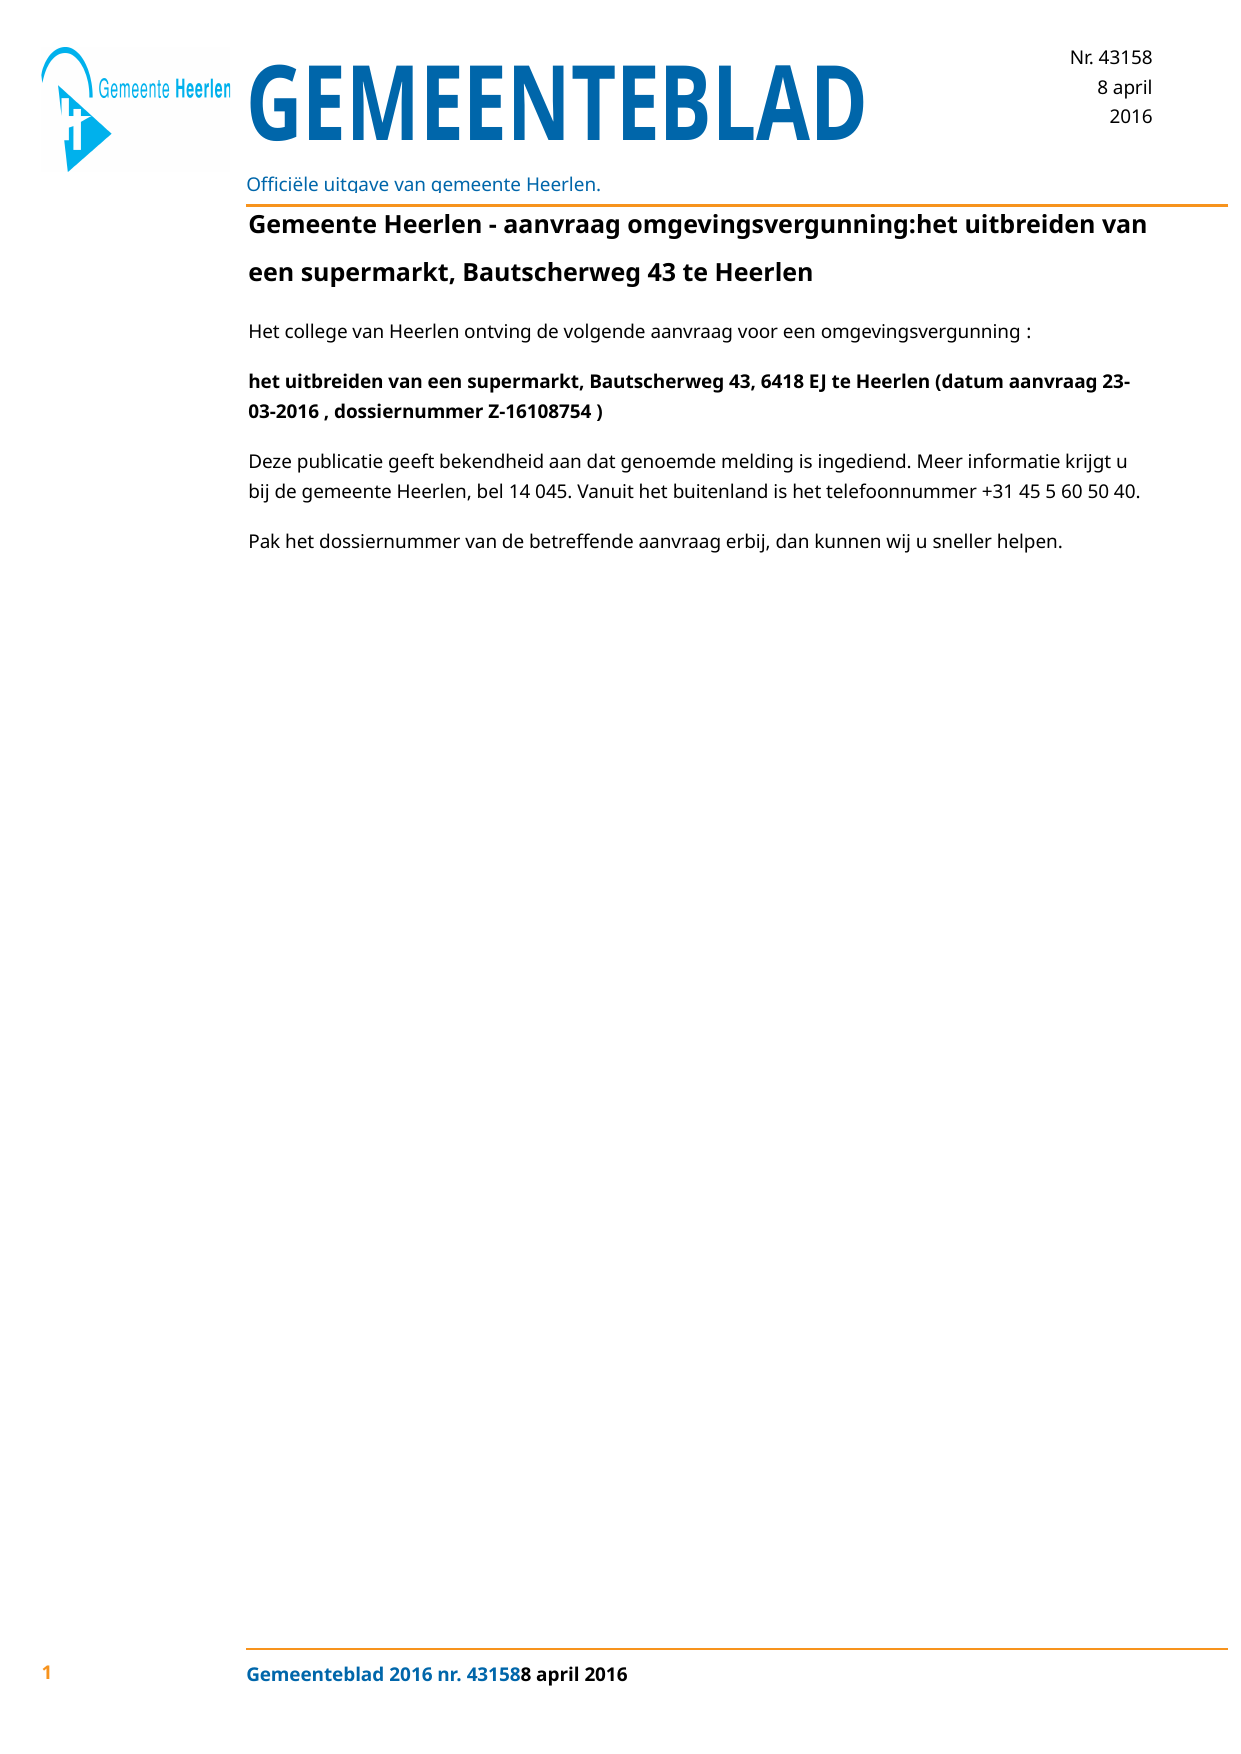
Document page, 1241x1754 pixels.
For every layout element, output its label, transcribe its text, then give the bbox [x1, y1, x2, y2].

text het uitbreiden van een supermarkt, Bautscherweg 43, 6418 EJ te Heerlen (datum aanvraag 23-03-2016 , dossiernummer Z-16108754 ) [248, 368, 1152, 424]
picture [41, 47, 231, 172]
text Gemeente Heerlen - aanvraag omgevingsvergunning:het uitbreiden van een supermarkt, Bautscherweg 43 te Heerlen [248, 207, 1152, 288]
text Deze publicatie geeft bekendheid aan dat genoemde melding is ingediend. Meer informatie krijgt u bij de gemeente Heerlen, bel 14 045. Vanuit het buitenland is het telefoonnummer +31 45 5 60 50 40. [248, 448, 1152, 504]
picture [41, 47, 58, 70]
text Het college van Heerlen ontving de volgende aanvraag voor een omgevingsvergunning : [248, 318, 1152, 344]
text Pak het dossiernummer van de betreffende aanvraag erbij, dan kunnen wij u sneller helpen. [248, 528, 1152, 554]
